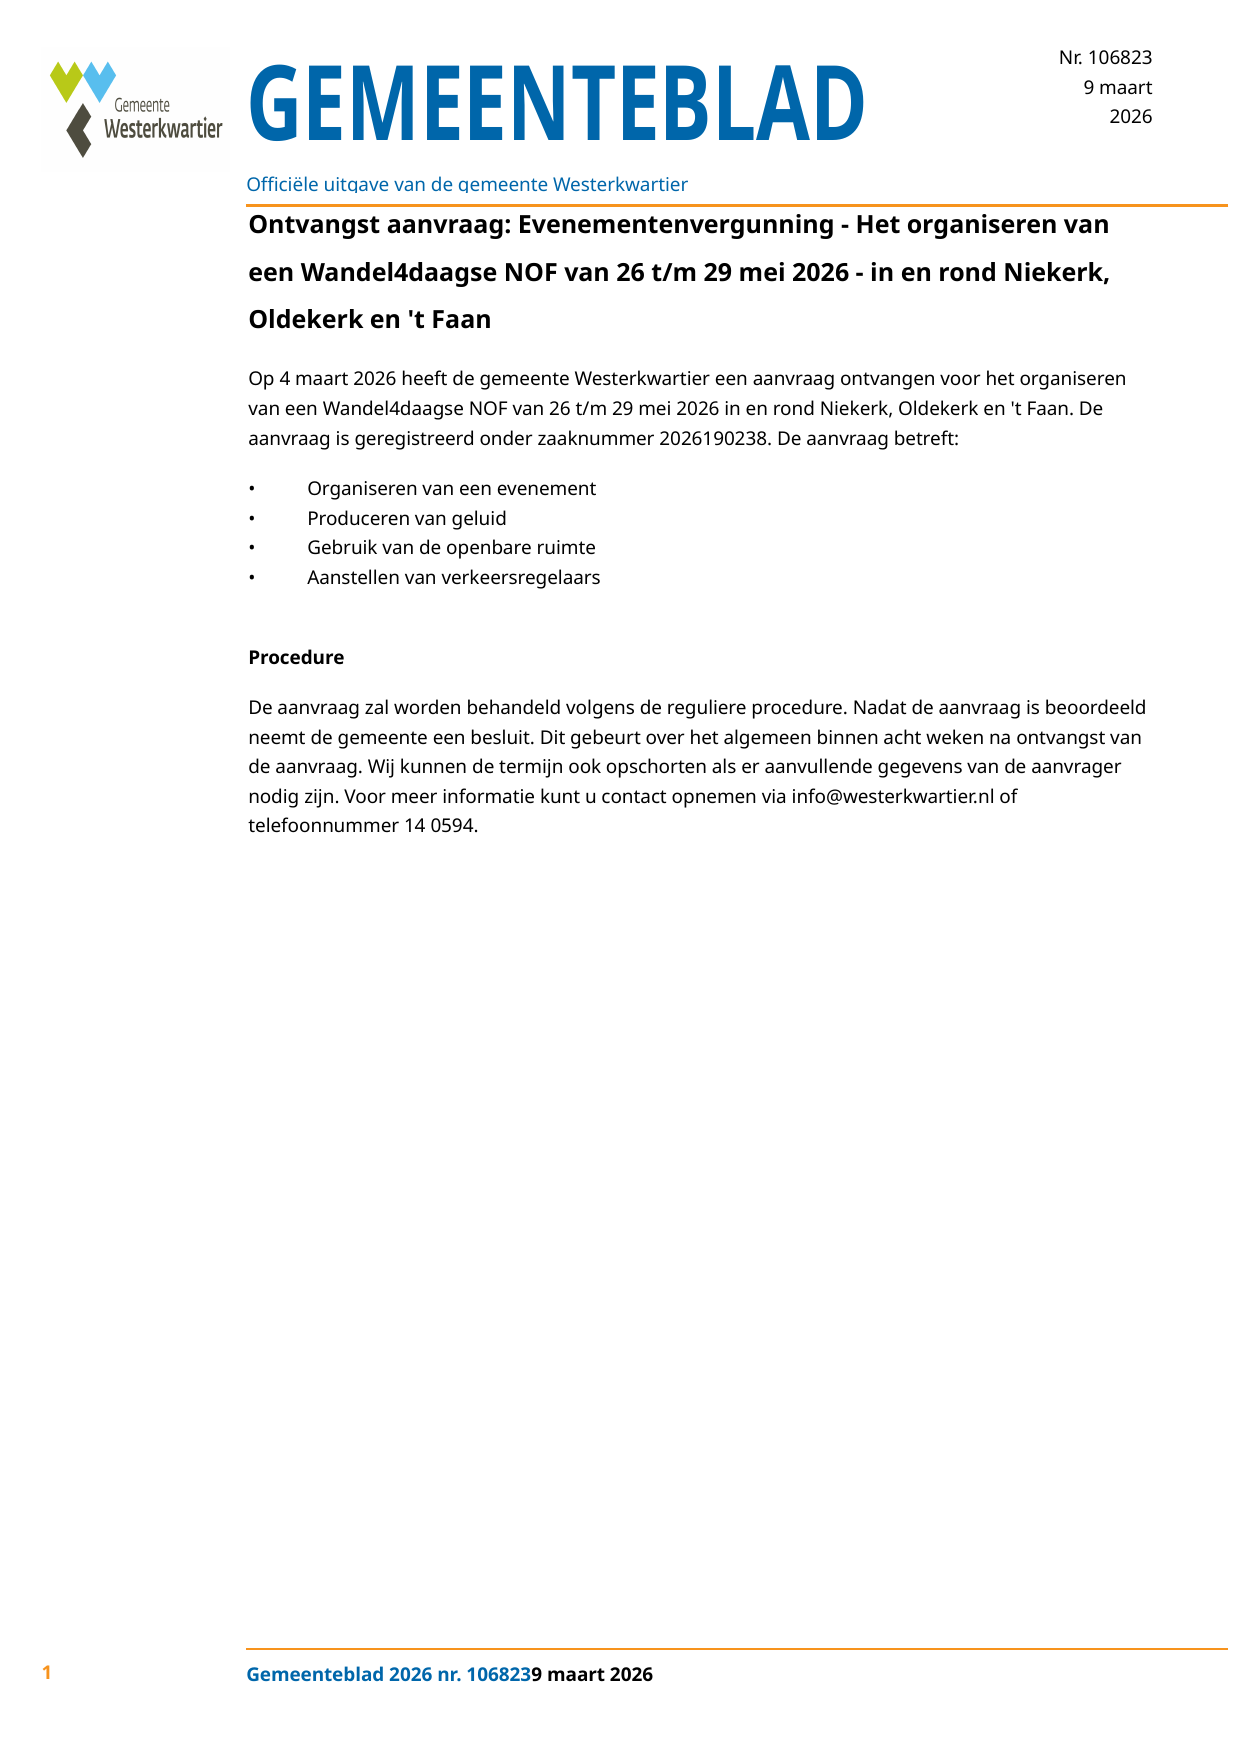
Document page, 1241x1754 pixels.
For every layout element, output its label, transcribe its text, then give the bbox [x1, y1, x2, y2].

text De aanvraag zal worden behandeld volgens de reguliere procedure. Nadat de aanvraag is beoordeeld neemt de gemeente een besluit. Dit gebeurt over het algemeen binnen acht weken na ontvangst van de aanvraag. Wij kunnen de termijn ook opschorten als er aanvullende gegevens van de aanvrager nodig zijn. Voor meer informatie kunt u contact opnemen via info@westerkwartier.nl of telefoonnummer 14 0594. [248, 694, 1152, 838]
text Op 4 maart 2026 heeft de gemeente Westerkwartier een aanvraag ontvangen voor het organiseren van een Wandel4daagse NOF van 26 t/m 29 mei 2026 in en rond Niekerk, Oldekerk en 't Faan. De aanvraag is geregistreerd onder zaaknummer 2026190238. De aanvraag betreft: [248, 366, 1152, 450]
text Procedure [248, 644, 1152, 669]
list Organiseren van een evenement [248, 475, 1152, 501]
text Ontvangst aanvraag: Evenementenvergunning - Het organiseren van een Wandel4daagse NOF van 26 t/m 29 mei 2026 - in en rond Niekerk, Oldekerk en 't Faan [248, 207, 1152, 336]
list Aanstellen van verkeersregelaars [248, 564, 1152, 589]
picture [41, 47, 231, 172]
list Produceren van geluid [248, 505, 1152, 530]
list Gebruik van de openbare ruimte [248, 534, 1152, 560]
